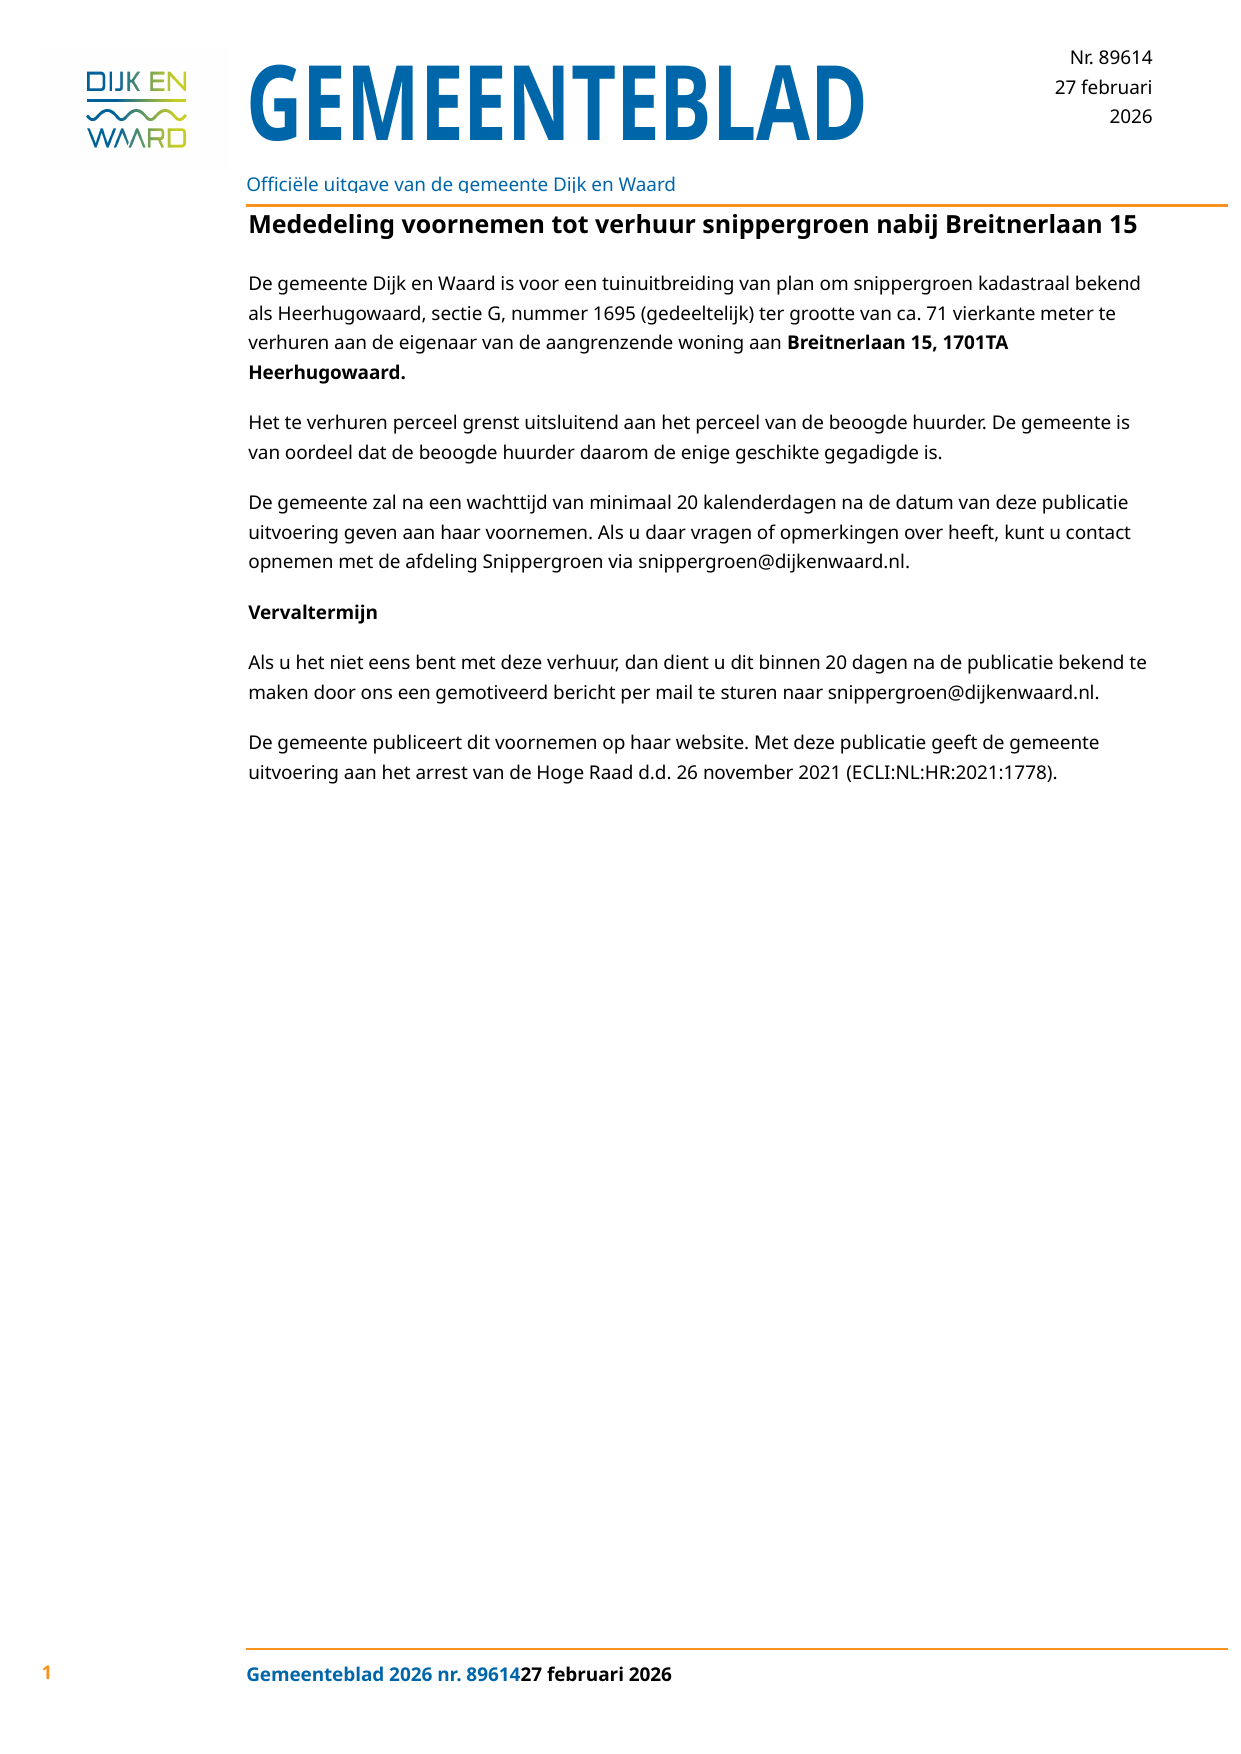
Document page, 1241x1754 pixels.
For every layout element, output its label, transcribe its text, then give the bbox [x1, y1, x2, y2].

text Het te verhuren perceel grenst uitsluitend aan het perceel van de beoogde huurder. De gemeente is van oordeel dat de beoogde huurder daarom de enige geschikte gegadigde is. [248, 409, 1152, 465]
text Mededeling voornemen tot verhuur snippergroen nabij Breitnerlaan 15 [248, 207, 1152, 241]
text De gemeente zal na een wachttijd van minimaal 20 kalenderdagen na de datum van deze publicatie uitvoering geven aan haar voornemen. Als u daar vragen of opmerkingen over heeft, kunt u contact opnemen met de afdeling Snippergroen via snippergroen@dijkenwaard.nl. [248, 489, 1152, 574]
text Vervaltermijn [248, 599, 1152, 625]
picture [41, 47, 231, 172]
text Als u het niet eens bent met deze verhuur, dan dient u dit binnen 20 dagen na de publicatie bekend te maken door ons een gemotiveerd bericht per mail te sturen naar snippergroen@dijkenwaard.nl. [248, 649, 1152, 705]
text De gemeente publiceert dit voornemen op haar website. Met deze publicatie geeft de gemeente uitvoering aan het arrest van de Hoge Raad d.d. 26 november 2021 (ECLI:NL:HR:2021:1778). [248, 729, 1152, 785]
text De gemeente Dijk en Waard is voor een tuinuitbreiding van plan om snippergroen kadastraal bekend als Heerhugowaard, sectie G, nummer 1695 (gedeeltelijk) ter grootte van ca. 71 vierkante meter te verhuren aan de eigenaar van de aangrenzende woning aan Breitnerlaan 15, 1701TA Heerhugowaard. [248, 270, 1152, 385]
